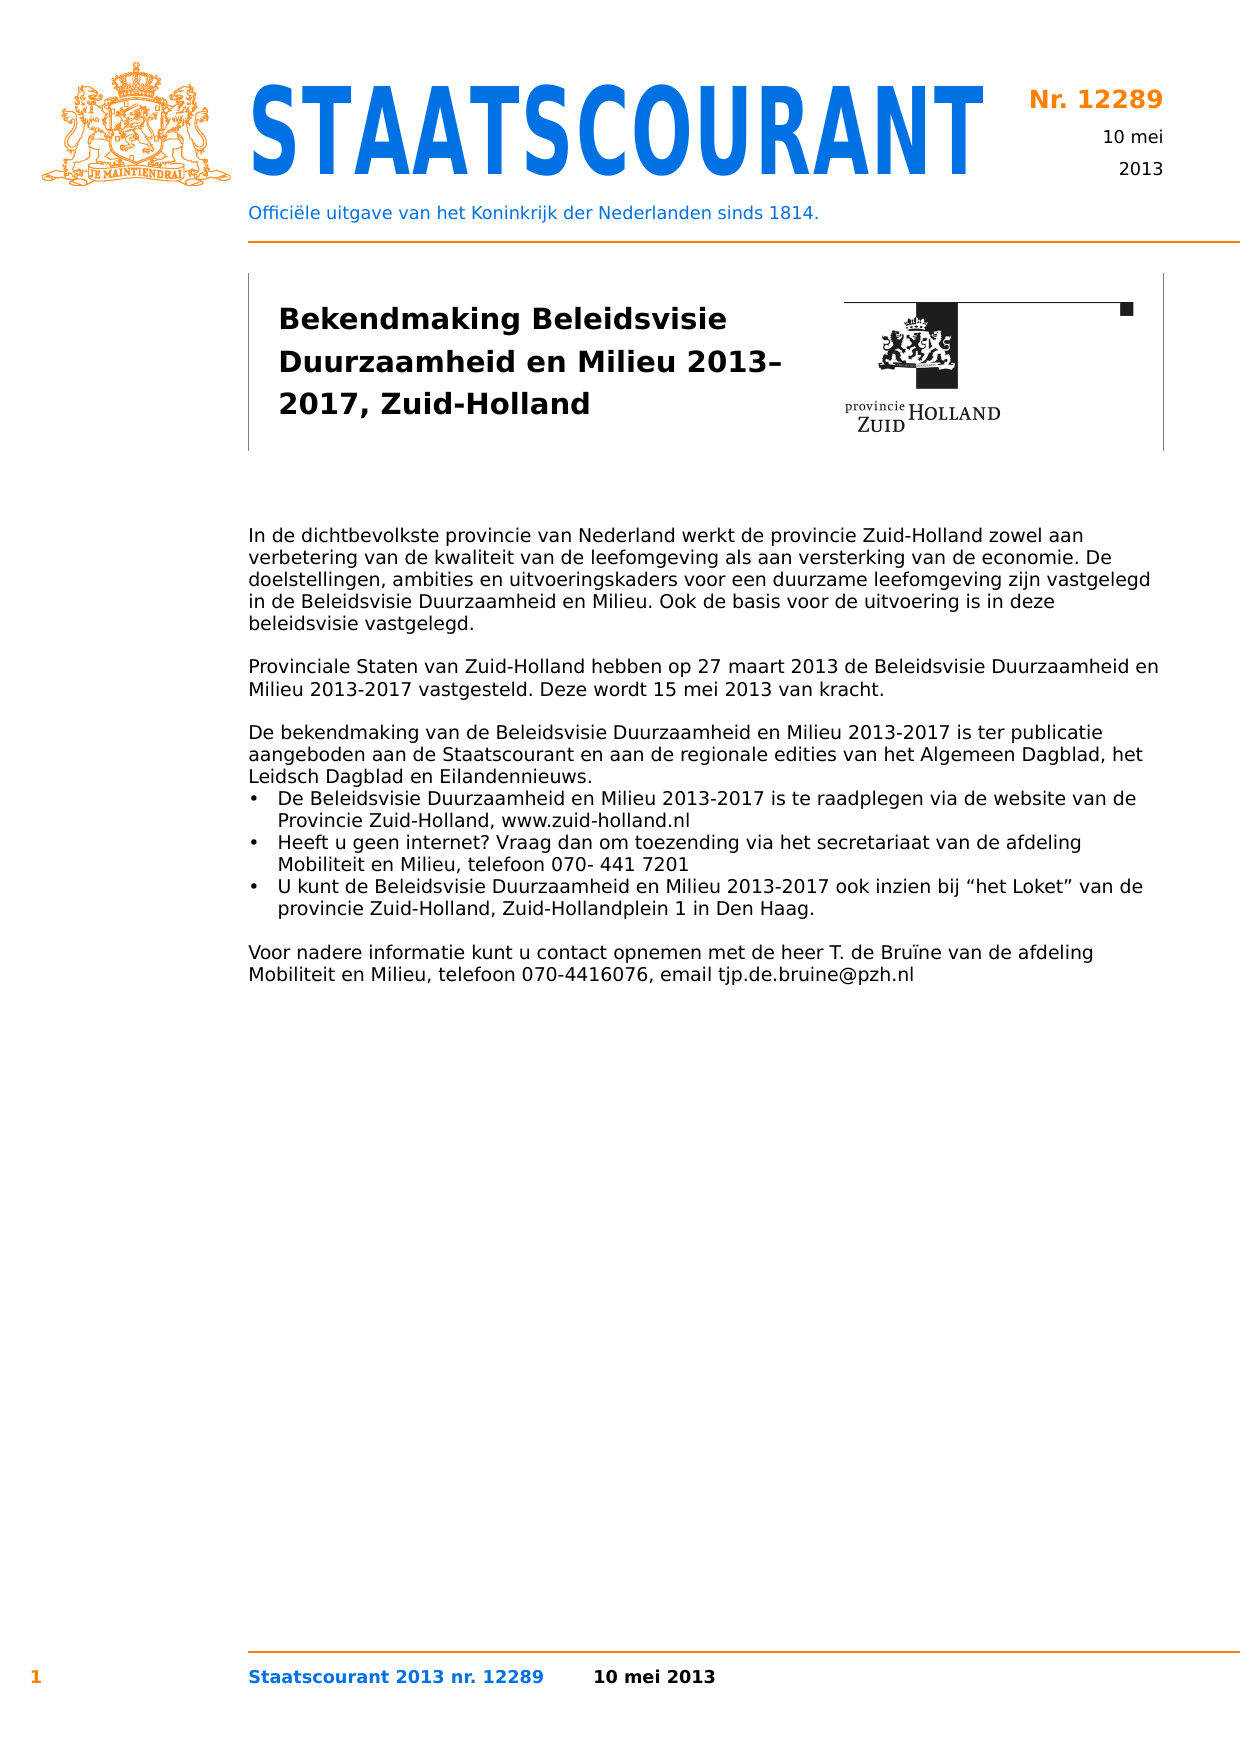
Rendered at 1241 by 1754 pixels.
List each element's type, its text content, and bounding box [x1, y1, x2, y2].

text In de dichtbevolkste provincie van Nederland werkt de provincie Zuid-Holland zowel aan verbetering van de kwaliteit van de leefomgeving als aan versterking van de economie. De doelstellingen, ambities en uitvoeringskaders voor een duurzame leefomgeving zijn vastgelegd in de Beleidsvisie Duurzaamheid en Milieu. Ook de basis voor de uitvoering is in deze beleidsvisie vastgelegd. [248, 525, 1163, 634]
table_header STAATSCOURANT [248, 62, 998, 203]
text De bekendmaking van de Beleidsvisie Duurzaamheid en Milieu 2013-2017 is ter publicatie aangeboden aan de Staatscourant en aan de regionale edities van het Algemeen Dagblad, het Leidsch Dagblad en Eilandennieuws. [248, 722, 1163, 788]
text • Heeft u geen internet? Vraag dan om toezending via het secretariaat van de afdeling Mobiliteit en Milieu, telefoon 070- 441 7201 [248, 832, 1163, 876]
table_cell 2013 [998, 153, 1240, 203]
text • U kunt de Beleidsvisie Duurzaamheid en Milieu 2013-2017 ook inzien bij “het Loket” van de provincie Zuid-Holland, Zuid-Hollandplein 1 in Den Haag. [248, 876, 1163, 920]
text • De Beleidsvisie Duurzaamheid en Milieu 2013-2017 is te raadplegen via de website van de Provincie Zuid-Holland, www.zuid-holland.nl [248, 788, 1163, 832]
text Provinciale Staten van Zuid-Holland hebben op 27 maart 2013 de Beleidsvisie Duurzaamheid en Milieu 2013-2017 vastgesteld. Deze wordt 15 mei 2013 van kracht. [248, 656, 1163, 700]
table_header [25, 62, 248, 241]
text Voor nadere informatie kunt u contact opnemen met de heer T. de Bruïne van de afdeling Mobiliteit en Milieu, telefoon 070-4416076, email tjp.de.bruine@pzh.nl [248, 942, 1163, 986]
subtitle Bekendmaking Beleidsvisie Duurzaamheid en Milieu 2013–2017, Zuid-Holland [249, 273, 1163, 451]
table_header Nr. 12289 [998, 62, 1240, 121]
picture [844, 302, 1134, 433]
picture [41, 62, 231, 186]
table_cell 10 mei [998, 121, 1240, 153]
table_cell Officiële uitgave van het Koninkrijk der Nederlanden sinds 1814. [248, 203, 1240, 241]
